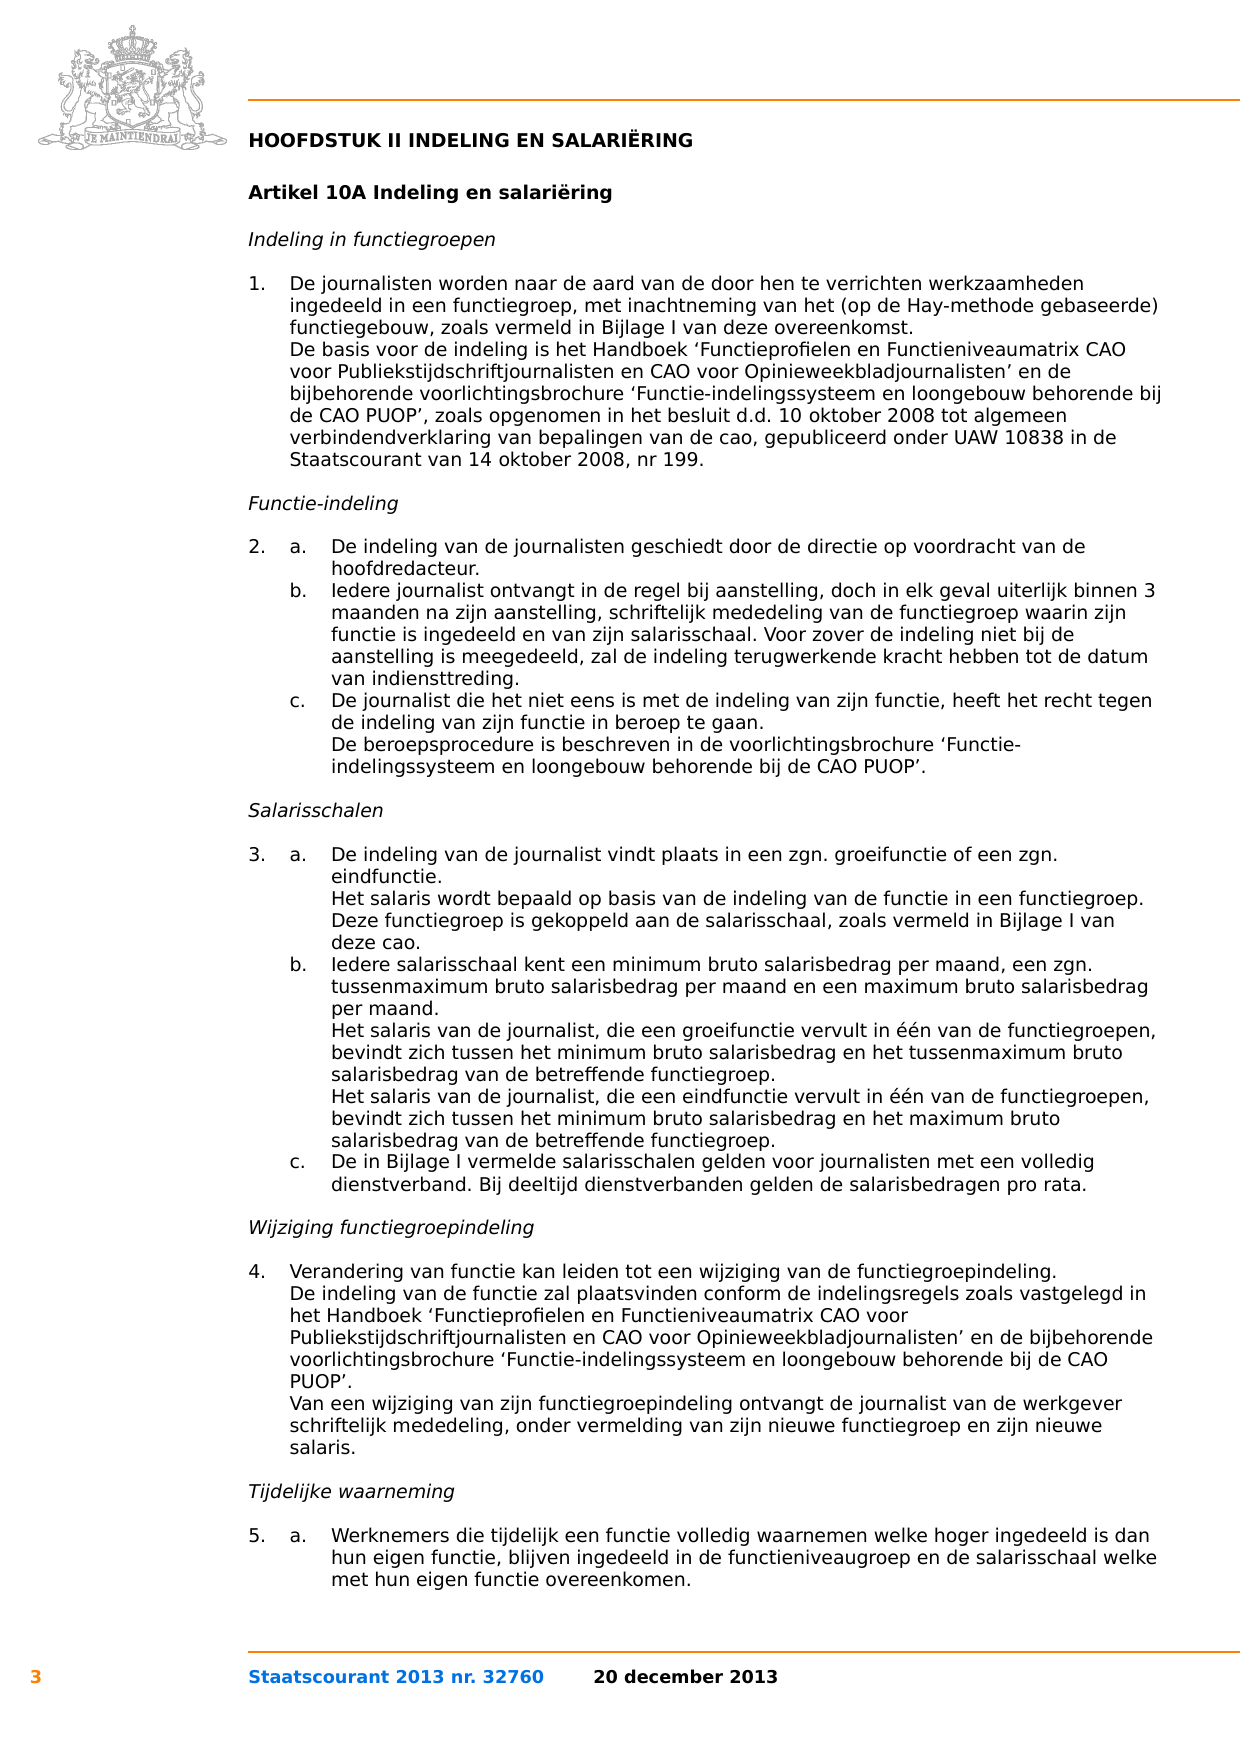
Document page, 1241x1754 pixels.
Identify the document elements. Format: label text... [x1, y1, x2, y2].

text 4. Verandering van functie kan leiden tot een wijziging van de functiegroepindeling. [248, 1261, 1163, 1283]
text b. Iedere salarisschaal kent een minimum bruto salarisbedrag per maand, een zgn. tussenmaximum bruto salarisbedrag per maand en een maximum bruto salarisbedrag per maand. [289, 954, 1163, 1019]
text Deze functiegroep is gekoppeld aan de salarisschaal, zoals vermeld in Bijlage I van deze cao. [331, 910, 1163, 954]
subtitle HOOFDSTUK II INDELING EN SALARIËRING [248, 130, 1163, 152]
subtitle Salarisschalen [248, 800, 1163, 822]
subtitle Functie-indeling [248, 492, 1163, 514]
subtitle Wijziging functiegroepindeling [248, 1217, 1163, 1239]
text b. Iedere journalist ontvangt in de regel bij aanstelling, doch in elk geval uiterlijk binnen 3 maanden na zijn aanstelling, schriftelijk mededeling van de functiegroep waarin zijn functie is ingedeeld en van zijn salarisschaal. Voor zover de indeling niet bij de aanstelling is meegedeeld, zal de indeling terugwerkende kracht hebben tot de datum van indiensttreding. [289, 580, 1163, 690]
text 1. De journalisten worden naar de aard van de door hen te verrichten werkzaamheden ingedeeld in een functiegroep, met inachtneming van het (op de Hay-methode gebaseerde) functiegebouw, zoals vermeld in Bijlage I van deze overeenkomst. [248, 273, 1163, 339]
picture [38, 25, 227, 150]
text Van een wijziging van zijn functiegroepindeling ontvangt de journalist van de werkgever schriftelijk mededeling, onder vermelding van zijn nieuwe functiegroep en zijn nieuwe salaris. [289, 1393, 1163, 1459]
text Het salaris wordt bepaald op basis van de indeling van de functie in een functiegroep. [331, 888, 1163, 910]
text 2. a. De indeling van de journalisten geschiedt door de directie op voordracht van de hoofdredacteur. [248, 536, 1163, 580]
subtitle Tijdelijke waarneming [248, 1481, 1163, 1503]
text Het salaris van de journalist, die een eindfunctie vervult in één van de functiegroepen, bevindt zich tussen het minimum bruto salarisbedrag en het maximum bruto salarisbedrag van de betreffende functiegroep. [331, 1086, 1163, 1151]
subtitle Indeling in functiegroepen [248, 229, 1163, 251]
text De beroepsprocedure is beschreven in de voorlichtingsbrochure ‘Functie-indelingssysteem en loongebouw behorende bij de CAO PUOP’. [331, 734, 1163, 778]
text 5. a. Werknemers die tijdelijk een functie volledig waarnemen welke hoger ingedeeld is dan hun eigen functie, blijven ingedeeld in de functieniveaugroep en de salarisschaal welke met hun eigen functie overeenkomen. [248, 1525, 1163, 1591]
text c. De journalist die het niet eens is met de indeling van zijn functie, heeft het recht tegen de indeling van zijn functie in beroep te gaan. [289, 690, 1163, 734]
text c. De in Bijlage I vermelde salarisschalen gelden voor journalisten met een volledig dienstverband. Bij deeltijd dienstverbanden gelden de salarisbedragen pro rata. [289, 1151, 1163, 1195]
text De basis voor de indeling is het Handboek ‘Functieprofielen en Functieniveaumatrix CAO voor Publiekstijdschriftjournalisten en CAO voor Opinieweekbladjournalisten’ en de bijbehorende voorlichtingsbrochure ‘Functie-indelingssysteem en loongebouw behorende bij de CAO PUOP’, zoals opgenomen in het besluit d.d. 10 oktober 2008 tot algemeen verbindendverklaring van bepalingen van de cao, gepubliceerd onder UAW 10838 in de Staatscourant van 14 oktober 2008, nr 199. [289, 339, 1163, 471]
subtitle Artikel 10A Indeling en salariëring [248, 182, 1163, 204]
text 3. a. De indeling van de journalist vindt plaats in een zgn. groeifunctie of een zgn. eindfunctie. [248, 844, 1163, 888]
text Het salaris van de journalist, die een groeifunctie vervult in één van de functiegroepen, bevindt zich tussen het minimum bruto salarisbedrag en het tussenmaximum bruto salarisbedrag van de betreffende functiegroep. [331, 1019, 1163, 1086]
text De indeling van de functie zal plaatsvinden conform de indelingsregels zoals vastgelegd in het Handboek ‘Functieprofielen en Functieniveaumatrix CAO voor Publiekstijdschriftjournalisten en CAO voor Opinieweekbladjournalisten’ en de bijbehorende voorlichtingsbrochure ‘Functie-indelingssysteem en loongebouw behorende bij de CAO PUOP’. [289, 1283, 1163, 1393]
